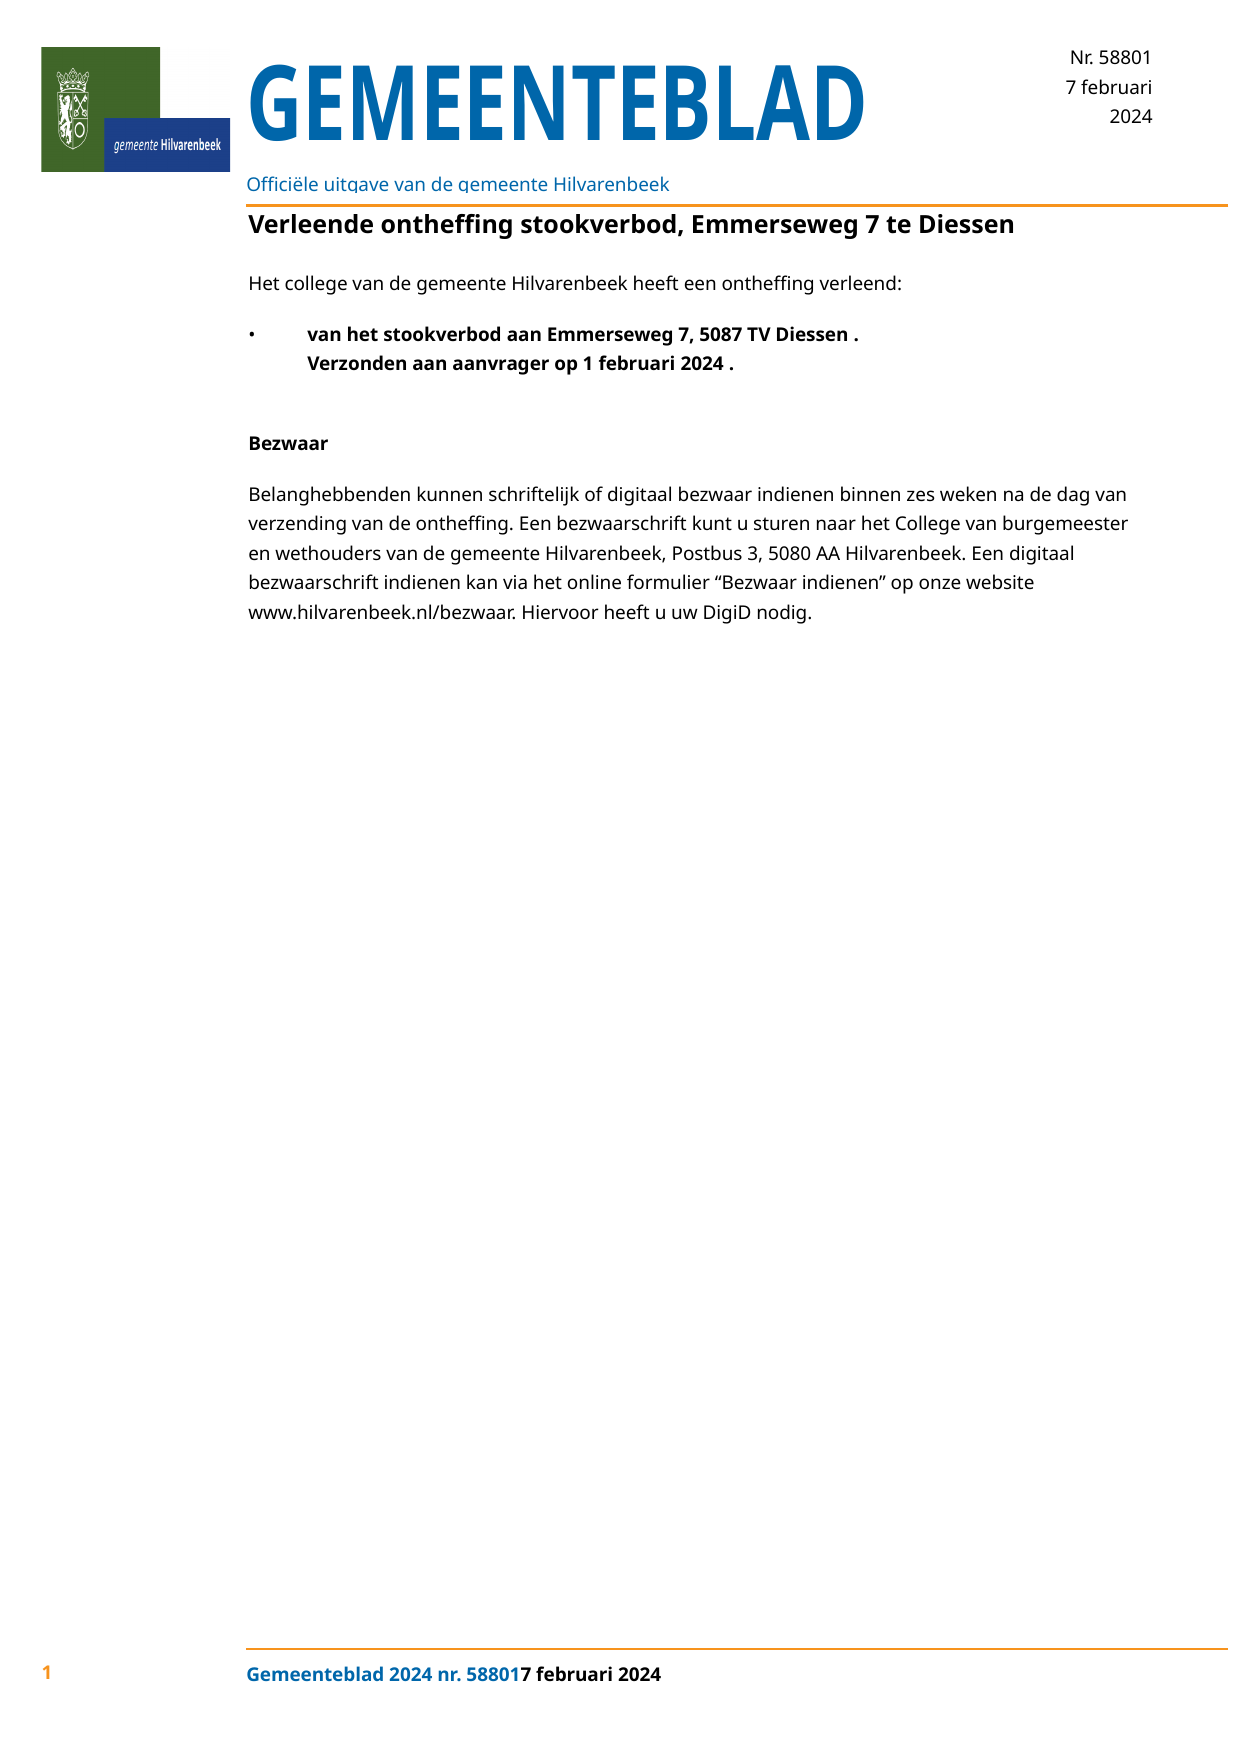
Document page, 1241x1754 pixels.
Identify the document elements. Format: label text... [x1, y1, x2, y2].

text Het college van de gemeente Hilvarenbeek heeft een ontheffing verleend: [248, 270, 1152, 296]
text Bezwaar [248, 430, 1152, 456]
picture [41, 47, 231, 172]
list van het stookverbod aan Emmerseweg 7, 5087 TV Diessen . [248, 321, 1152, 346]
list Verzonden aan aanvrager op 1 februari 2024 . [248, 350, 1152, 376]
text Belanghebbenden kunnen schriftelijk of digitaal bezwaar indienen binnen zes weken na de dag van verzending van de ontheffing. Een bezwaarschrift kunt u sturen naar het College van burgemeester en wethouders van de gemeente Hilvarenbeek, Postbus 3, 5080 AA Hilvarenbeek. Een digitaal bezwaarschrift indienen kan via het online formulier “Bezwaar indienen” op onze website www.hilvarenbeek.nl/bezwaar. Hiervoor heeft u uw DigiD nodig. [248, 481, 1152, 625]
text Verleende ontheffing stookverbod, Emmerseweg 7 te Diessen [248, 207, 1152, 241]
